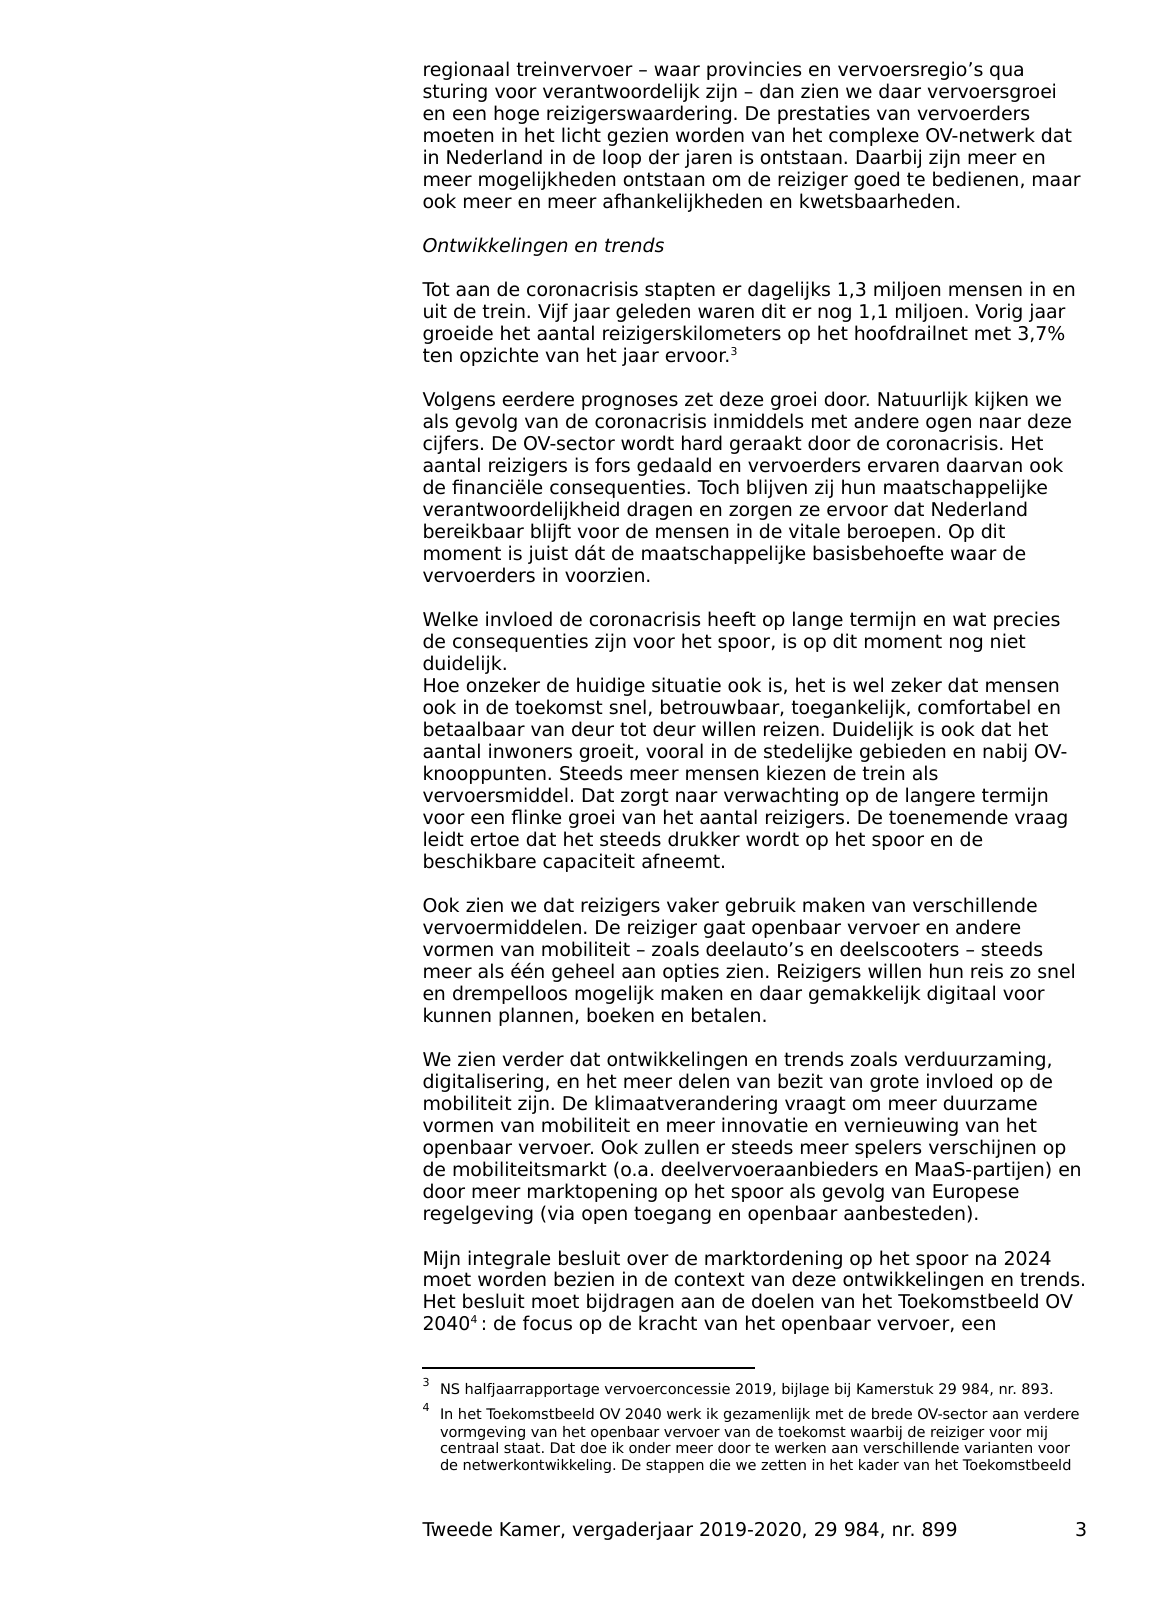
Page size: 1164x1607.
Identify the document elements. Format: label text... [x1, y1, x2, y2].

subtitle Ontwikkelingen en trends [422, 235, 1087, 257]
text In het Toekomstbeeld OV 2040 werk ik gezamenlijk met de brede OV-sector aan verdere vormgeving van het openbaar vervoer van de toekomst waarbij de reiziger voor mij centraal staat. Dat doe ik onder meer door te werken aan verschillende varianten voor de netwerkontwikkeling. De stappen die we zetten in het kader van het Toekomstbeeld [422, 1402, 1087, 1474]
text regionaal treinvervoer – waar provincies en vervoersregio’s qua sturing voor verantwoordelijk zijn – dan zien we daar vervoersgroei en een hoge reizigerswaardering. De prestaties van vervoerders moeten in het licht gezien worden van het complexe OV-netwerk dat in Nederland in de loop der jaren is ontstaan. Daarbij zijn meer en meer mogelijkheden ontstaan om de reiziger goed te bedienen, maar ook meer en meer afhankelijkheden en kwetsbaarheden. [422, 59, 1087, 213]
text NS halfjaarrapportage vervoerconcessie 2019, bijlage bij Kamerstuk 29 984, nr. 893. [422, 1377, 1087, 1399]
text Hoe onzeker de huidige situatie ook is, het is wel zeker dat mensen ook in de toekomst snel, betrouwbaar, toegankelijk, comfortabel en betaalbaar van deur tot deur willen reizen. Duidelijk is ook dat het aantal inwoners groeit, vooral in de stedelijke gebieden en nabij OV-knooppunten. Steeds meer mensen kiezen de trein als vervoersmiddel. Dat zorgt naar verwachting op de langere termijn voor een flinke groei van het aantal reizigers. De toenemende vraag leidt ertoe dat het steeds drukker wordt op het spoor en de beschikbare capaciteit afneemt. [422, 675, 1087, 873]
text Volgens eerdere prognoses zet deze groei door. Natuurlijk kijken we als gevolg van de coronacrisis inmiddels met andere ogen naar deze cijfers. De OV-sector wordt hard geraakt door de coronacrisis. Het aantal reizigers is fors gedaald en vervoerders ervaren daarvan ook de financiële consequenties. Toch blijven zij hun maatschappelijke verantwoordelijkheid dragen en zorgen ze ervoor dat Nederland bereikbaar blijft voor de mensen in de vitale beroepen. Op dit moment is juist dát de maatschappelijke basisbehoefte waar de vervoerders in voorzien. [422, 389, 1087, 587]
text Welke invloed de coronacrisis heeft op lange termijn en wat precies de consequenties zijn voor het spoor, is op dit moment nog niet duidelijk. [422, 609, 1087, 675]
text Tot aan de coronacrisis stapten er dagelijks 1,3 miljoen mensen in en uit de trein. Vijf jaar geleden waren dit er nog 1,1 miljoen. Vorig jaar groeide het aantal reizigerskilometers op het hoofdrailnet met 3,7% ten opzichte van het jaar ervoor. [422, 279, 1087, 367]
text We zien verder dat ontwikkelingen en trends zoals verduurzaming, digitalisering, en het meer delen van bezit van grote invloed op de mobiliteit zijn. De klimaatverandering vraagt om meer duurzame vormen van mobiliteit en meer innovatie en vernieuwing van het openbaar vervoer. Ook zullen er steeds meer spelers verschijnen op de mobiliteitsmarkt (o.a. deelvervoeraanbieders en MaaS-partijen) en door meer marktopening op het spoor als gevolg van Europese regelgeving (via open toegang en openbaar aanbesteden). [422, 1049, 1087, 1225]
text Mijn integrale besluit over de marktordening op het spoor na 2024 moet worden bezien in de context van deze ontwikkelingen en trends. Het besluit moet bijdragen aan de doelen van het Toekomstbeeld OV 2040: de focus op de kracht van het openbaar vervoer, een [422, 1247, 1087, 1335]
text Ook zien we dat reizigers vaker gebruik maken van verschillende vervoermiddelen. De reiziger gaat openbaar vervoer en andere vormen van mobiliteit – zoals deelauto’s en deelscooters – steeds meer als één geheel aan opties zien. Reizigers willen hun reis zo snel en drempelloos mogelijk maken en daar gemakkelijk digitaal voor kunnen plannen, boeken en betalen. [422, 895, 1087, 1027]
